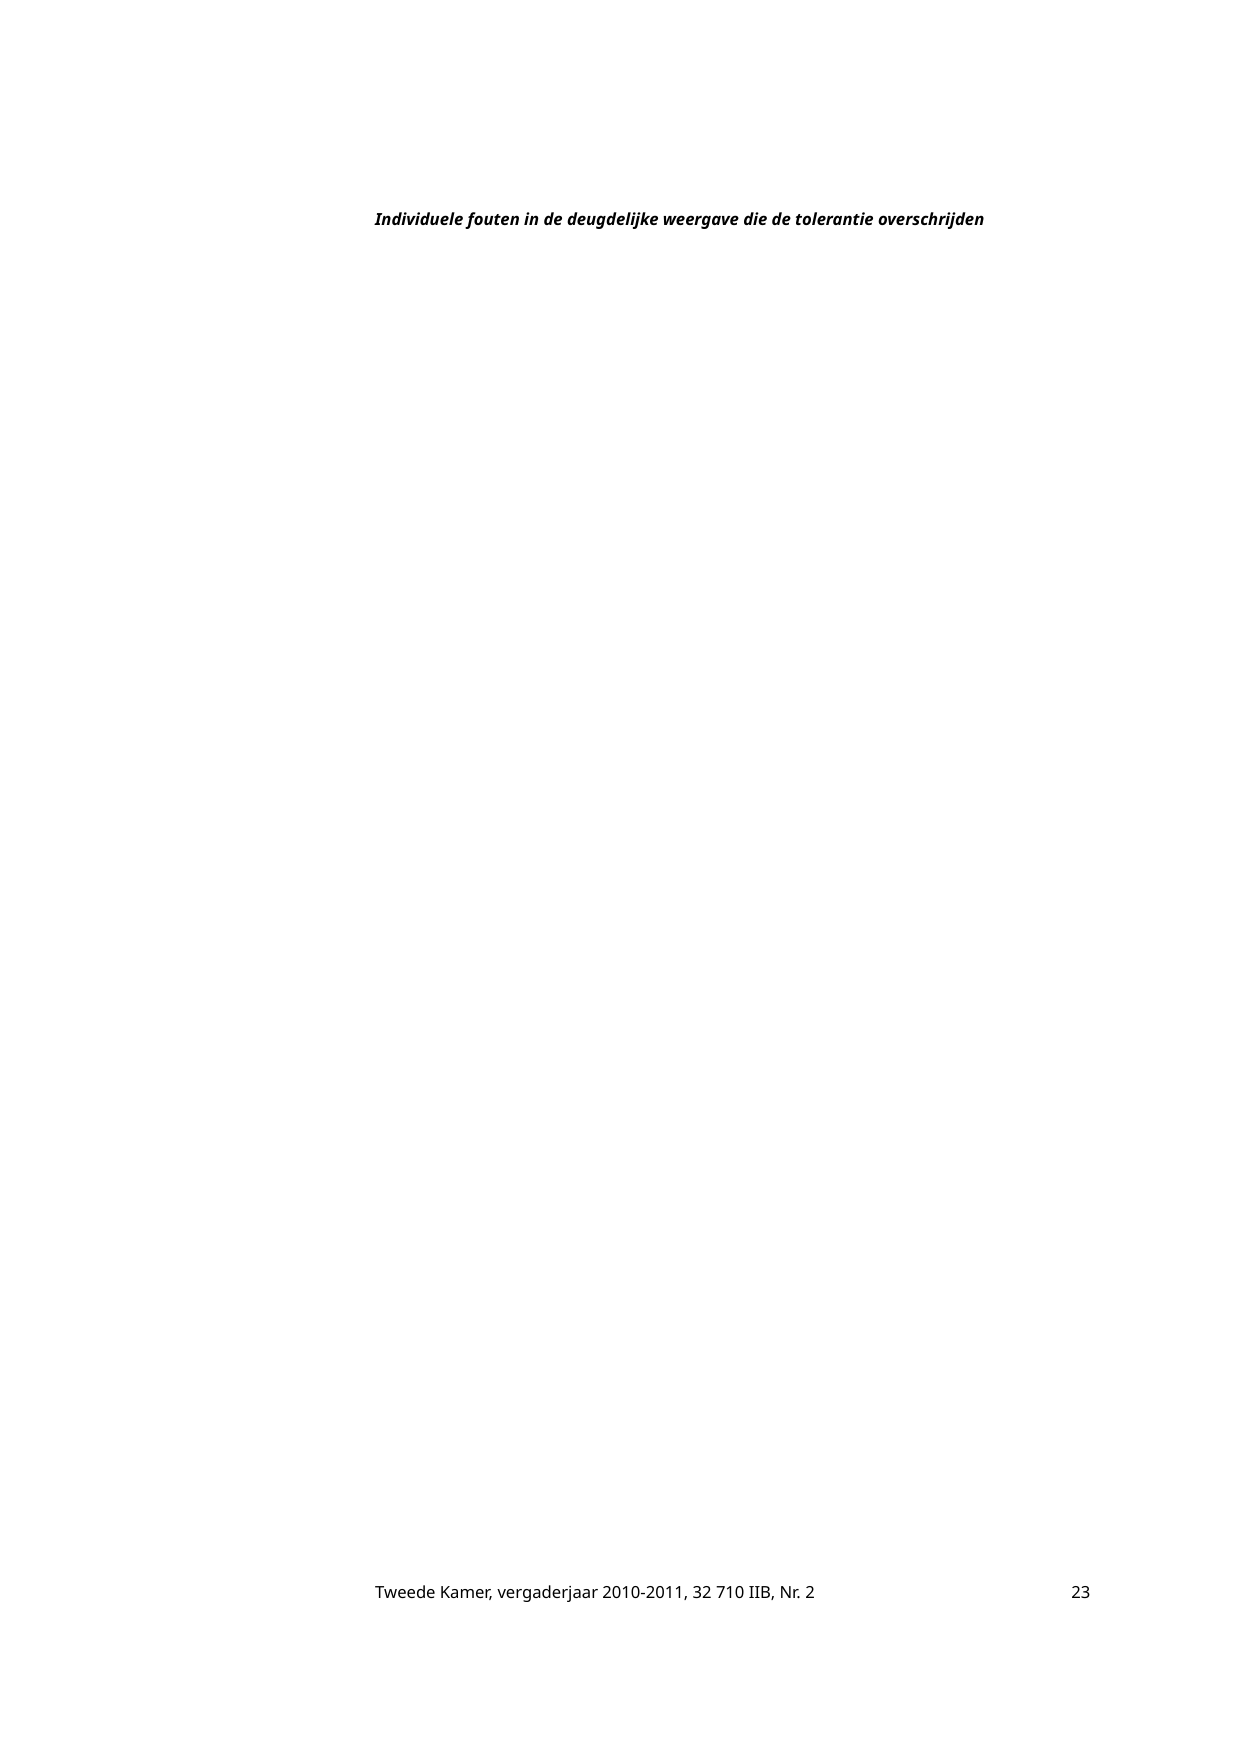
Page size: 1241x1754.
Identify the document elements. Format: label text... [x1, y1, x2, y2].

text Individuele fouten in de deugdelijke weergave die de tolerantie overschrijden [375, 208, 1090, 231]
